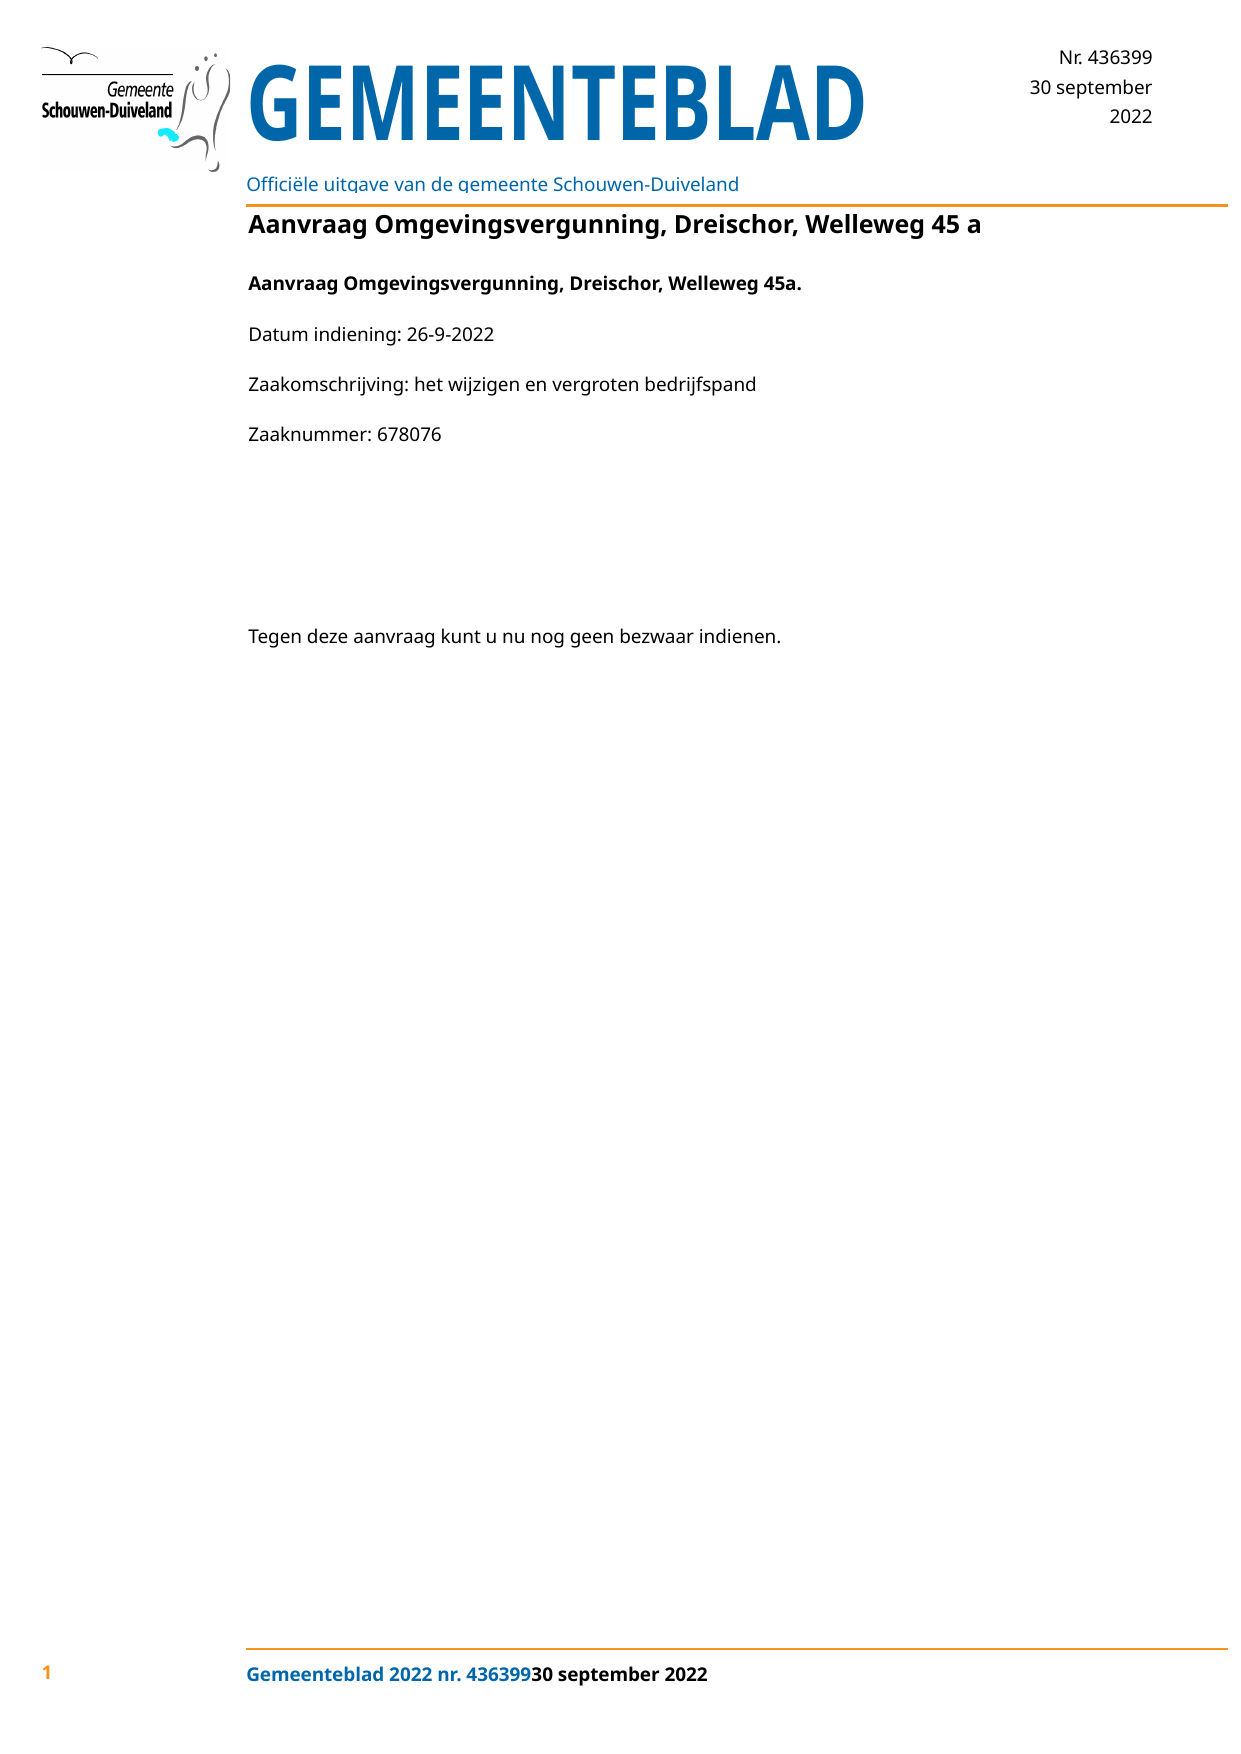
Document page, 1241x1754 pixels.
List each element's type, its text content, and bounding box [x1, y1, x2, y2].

picture [41, 47, 231, 172]
text Zaaknummer: 678076 [248, 422, 1152, 447]
text Datum indiening: 26-9-2022 [248, 321, 1152, 346]
text Aanvraag Omgevingsvergunning, Dreischor, Welleweg 45 a [248, 207, 1152, 241]
text Tegen deze aanvraag kunt u nu nog geen bezwaar indienen. [248, 623, 1152, 649]
text Aanvraag Omgevingsvergunning, Dreischor, Welleweg 45a. [248, 270, 1152, 296]
text Zaakomschrijving: het wijzigen en vergroten bedrijfspand [248, 371, 1152, 397]
